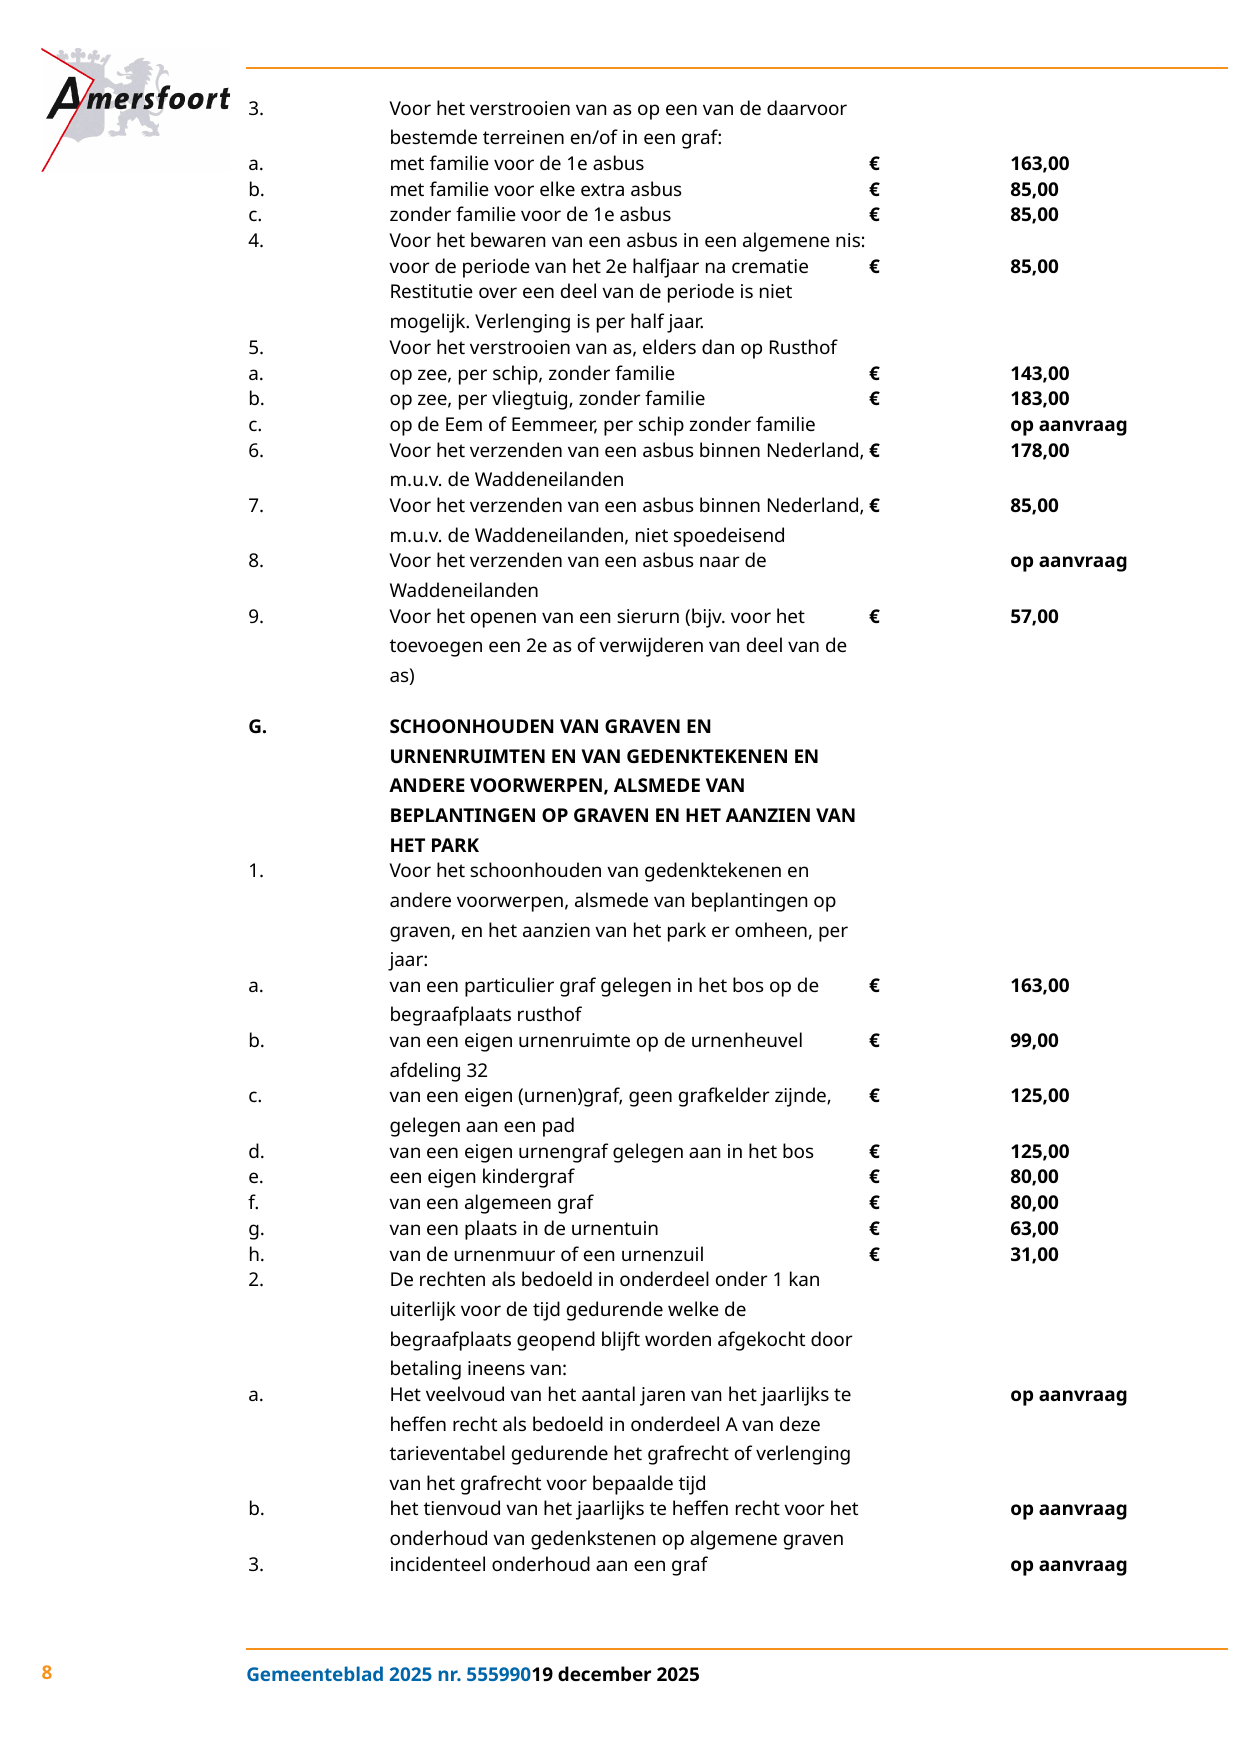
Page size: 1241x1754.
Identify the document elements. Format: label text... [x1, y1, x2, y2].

table_cell [248, 279, 389, 334]
table_cell op aanvraag [1010, 1551, 1152, 1577]
table_cell Voor het verstrooien van as op een van de daarvoor bestemde terreinen en/of in een graf: [389, 95, 869, 150]
table_cell [869, 1577, 1010, 1602]
table_cell 9. [248, 603, 389, 688]
table_cell [248, 1577, 389, 1602]
table_cell [869, 227, 1010, 253]
table_cell € [869, 253, 1010, 279]
table_cell 125,00 [1010, 1138, 1152, 1164]
table_cell a. [248, 972, 389, 1027]
table_cell SCHOONHOUDEN VAN GRAVEN EN URNENRUIMTEN EN VAN GEDENKTEKENEN EN ANDERE VOORWERPEN, ALSMEDE VAN BEPLANTINGEN OP GRAVEN EN HET AANZIEN VAN HET PARK [389, 714, 869, 858]
table_cell [869, 688, 1010, 713]
table_cell 80,00 [1010, 1164, 1152, 1189]
table_cell e. [248, 1164, 389, 1189]
table_cell 7. [248, 492, 389, 548]
table_cell [1010, 1577, 1152, 1602]
table_cell a. [248, 1381, 389, 1496]
table_cell [1010, 714, 1152, 858]
table_cell [869, 548, 1010, 603]
table_cell € [869, 386, 1010, 411]
table_cell Voor het bewaren van een asbus in een algemene nis: [389, 227, 869, 253]
table_cell Voor het schoonhouden van gedenktekenen en andere voorwerpen, alsmede van beplantingen op graven, en het aanzien van het park er omheen, per jaar: [389, 858, 869, 972]
table_cell Voor het verstrooien van as, elders dan op Rusthof [389, 334, 869, 360]
table_cell van de urnenmuur of een urnenzuil [389, 1241, 869, 1267]
table_cell € [869, 1241, 1010, 1267]
table_cell b. [248, 1028, 389, 1083]
table_cell f. [248, 1190, 389, 1215]
table_cell € [869, 202, 1010, 227]
table_cell 3. [248, 1551, 389, 1577]
table_cell 8. [248, 548, 389, 603]
table_cell 163,00 [1010, 972, 1152, 1027]
table_cell c. [248, 1083, 389, 1138]
table_cell h. [248, 1241, 389, 1267]
table_cell 31,00 [1010, 1241, 1152, 1267]
table_cell b. [248, 176, 389, 202]
table_cell op de Eem of Eemmeer, per schip zonder familie [389, 411, 869, 437]
table_cell [248, 688, 389, 713]
table_cell [869, 1551, 1010, 1577]
table_cell incidenteel onderhoud aan een graf [389, 1551, 869, 1577]
table_cell 85,00 [1010, 253, 1152, 279]
table_cell Voor het verzenden van een asbus binnen Nederland, m.u.v. de Waddeneilanden, niet spoedeisend [389, 492, 869, 548]
table_cell [869, 858, 1010, 972]
picture [41, 47, 231, 172]
table_cell Voor het verzenden van een asbus naar de Waddeneilanden [389, 548, 869, 603]
table_cell [1010, 227, 1152, 253]
table_cell c. [248, 411, 389, 437]
table_cell Het veelvoud van het aantal jaren van het jaarlijks te heffen recht als bedoeld in onderdeel A van deze tarieventabel gedurende het grafrecht of verlenging van het grafrecht voor bepaalde tijd [389, 1381, 869, 1496]
table_cell 80,00 [1010, 1190, 1152, 1215]
table_cell [389, 1577, 869, 1602]
table_cell 63,00 [1010, 1215, 1152, 1241]
table_cell 85,00 [1010, 176, 1152, 202]
table_cell € [869, 1028, 1010, 1083]
table_cell zonder familie voor de 1e asbus [389, 202, 869, 227]
table_cell € [869, 150, 1010, 176]
table_cell van een eigen urnenruimte op de urnenheuvel afdeling 32 [389, 1028, 869, 1083]
table_cell [869, 1496, 1010, 1551]
table_cell [1010, 334, 1152, 360]
table_cell 6. [248, 437, 389, 492]
table_cell € [869, 437, 1010, 492]
table_cell De rechten als bedoeld in onderdeel onder 1 kan uiterlijk voor de tijd gedurende welke de begraafplaats geopend blijft worden afgekocht door betaling ineens van: [389, 1267, 869, 1381]
table_cell 5. [248, 334, 389, 360]
table_cell op zee, per schip, zonder familie [389, 360, 869, 386]
table_cell a. [248, 360, 389, 386]
table_cell [1010, 858, 1152, 972]
table_cell van een particulier graf gelegen in het bos op de begraafplaats rusthof [389, 972, 869, 1027]
table_cell [1010, 279, 1152, 334]
table_cell 85,00 [1010, 202, 1152, 227]
table_cell € [869, 603, 1010, 688]
table_cell Voor het verzenden van een asbus binnen Nederland, m.u.v. de Waddeneilanden [389, 437, 869, 492]
table_cell 143,00 [1010, 360, 1152, 386]
table_cell het tienvoud van het jaarlijks te heffen recht voor het onderhoud van gedenkstenen op algemene graven [389, 1496, 869, 1551]
table_cell 3. [248, 95, 389, 150]
table_cell 85,00 [1010, 492, 1152, 548]
table_cell € [869, 176, 1010, 202]
table_cell € [869, 972, 1010, 1027]
table_cell van een algemeen graf [389, 1190, 869, 1215]
table_cell d. [248, 1138, 389, 1164]
table_cell [248, 253, 389, 279]
table_cell op zee, per vliegtuig, zonder familie [389, 386, 869, 411]
table_cell van een eigen urnengraf gelegen aan in het bos [389, 1138, 869, 1164]
table_cell van een plaats in de urnentuin [389, 1215, 869, 1241]
table_cell op aanvraag [1010, 1496, 1152, 1551]
table_cell [869, 95, 1010, 150]
table_cell € [869, 360, 1010, 386]
table_cell G. [248, 714, 389, 858]
table_cell € [869, 1138, 1010, 1164]
table_cell € [869, 1164, 1010, 1189]
table_cell 183,00 [1010, 386, 1152, 411]
table_cell Restitutie over een deel van de periode is niet mogelijk. Verlenging is per half jaar. [389, 279, 869, 334]
table_cell € [869, 1083, 1010, 1138]
table_cell [869, 1381, 1010, 1496]
table_cell [869, 411, 1010, 437]
table_cell [869, 279, 1010, 334]
table_cell 99,00 [1010, 1028, 1152, 1083]
table_cell [1010, 95, 1152, 150]
table_cell [869, 334, 1010, 360]
table_cell 57,00 [1010, 603, 1152, 688]
table_cell met familie voor de 1e asbus [389, 150, 869, 176]
table_cell [869, 714, 1010, 858]
table_cell 2. [248, 1267, 389, 1381]
table_cell op aanvraag [1010, 411, 1152, 437]
table_cell 1. [248, 858, 389, 972]
table_cell € [869, 492, 1010, 548]
table_cell [389, 688, 869, 713]
table_cell voor de periode van het 2e halfjaar na crematie [389, 253, 869, 279]
table_cell [1010, 688, 1152, 713]
table_cell [869, 1267, 1010, 1381]
table_cell € [869, 1215, 1010, 1241]
table_cell 178,00 [1010, 437, 1152, 492]
table_cell g. [248, 1215, 389, 1241]
table_cell a. [248, 150, 389, 176]
table_cell 163,00 [1010, 150, 1152, 176]
table_cell 4. [248, 227, 389, 253]
table_cell c. [248, 202, 389, 227]
table_cell 125,00 [1010, 1083, 1152, 1138]
table_cell op aanvraag [1010, 1381, 1152, 1496]
table_cell Voor het openen van een sierurn (bijv. voor het toevoegen een 2e as of verwijderen van deel van de as) [389, 603, 869, 688]
table_cell b. [248, 386, 389, 411]
table_cell op aanvraag [1010, 548, 1152, 603]
table_cell [1010, 1267, 1152, 1381]
table_cell een eigen kindergraf [389, 1164, 869, 1189]
table_cell € [869, 1190, 1010, 1215]
table_cell b. [248, 1496, 389, 1551]
table_cell van een eigen (urnen)graf, geen grafkelder zijnde, gelegen aan een pad [389, 1083, 869, 1138]
table_cell met familie voor elke extra asbus [389, 176, 869, 202]
